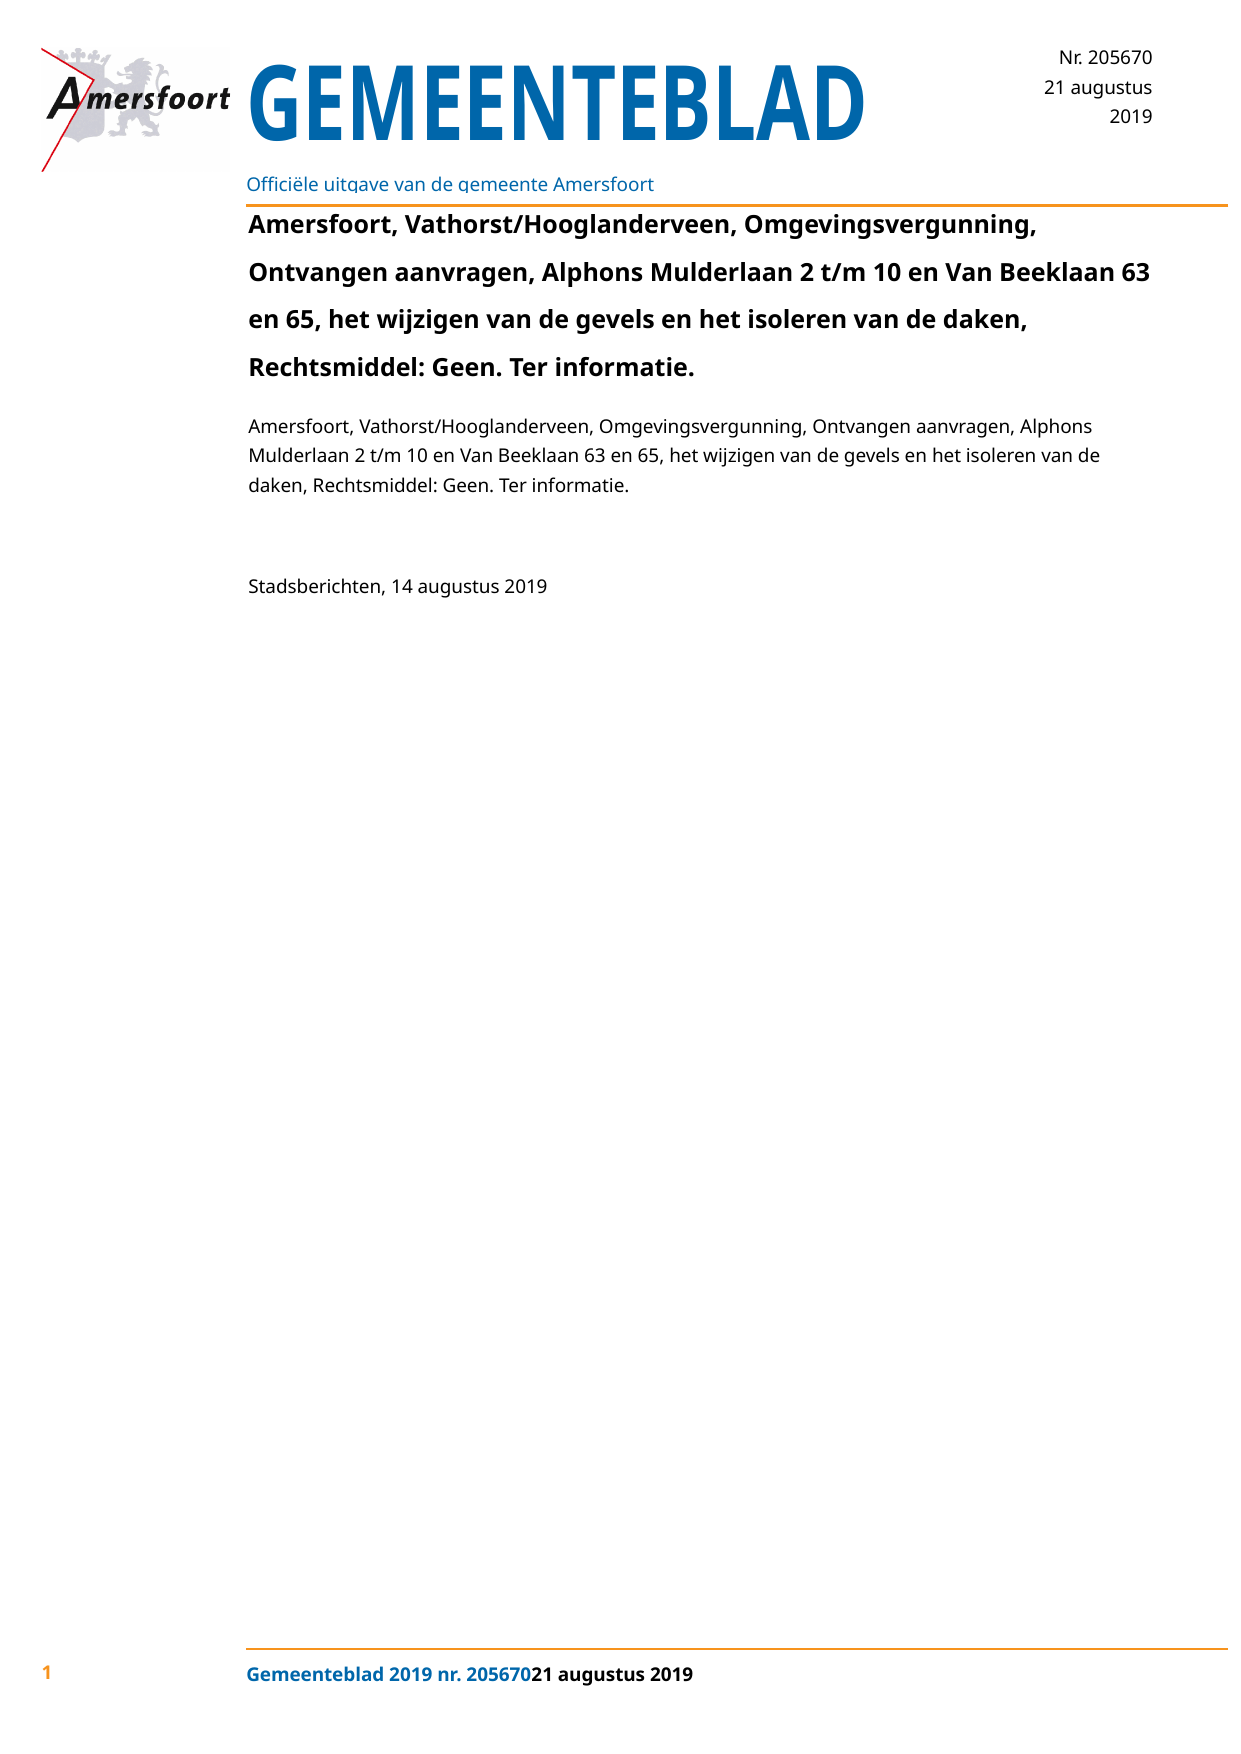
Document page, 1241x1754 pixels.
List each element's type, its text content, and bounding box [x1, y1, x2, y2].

text Amersfoort, Vathorst/Hooglanderveen, Omgevingsvergunning, Ontvangen aanvragen, Alphons Mulderlaan 2 t/m 10 en Van Beeklaan 63 en 65, het wijzigen van de gevels en het isoleren van de daken, Rechtsmiddel: Geen. Ter informatie. [248, 413, 1152, 498]
text Amersfoort, Vathorst/Hooglanderveen, Omgevingsvergunning, Ontvangen aanvragen, Alphons Mulderlaan 2 t/m 10 en Van Beeklaan 63 en 65, het wijzigen van de gevels en het isoleren van de daken, Rechtsmiddel: Geen. Ter informatie. [248, 207, 1152, 384]
picture [41, 47, 231, 172]
text Stadsberichten, 14 augustus 2019 [248, 573, 1152, 599]
